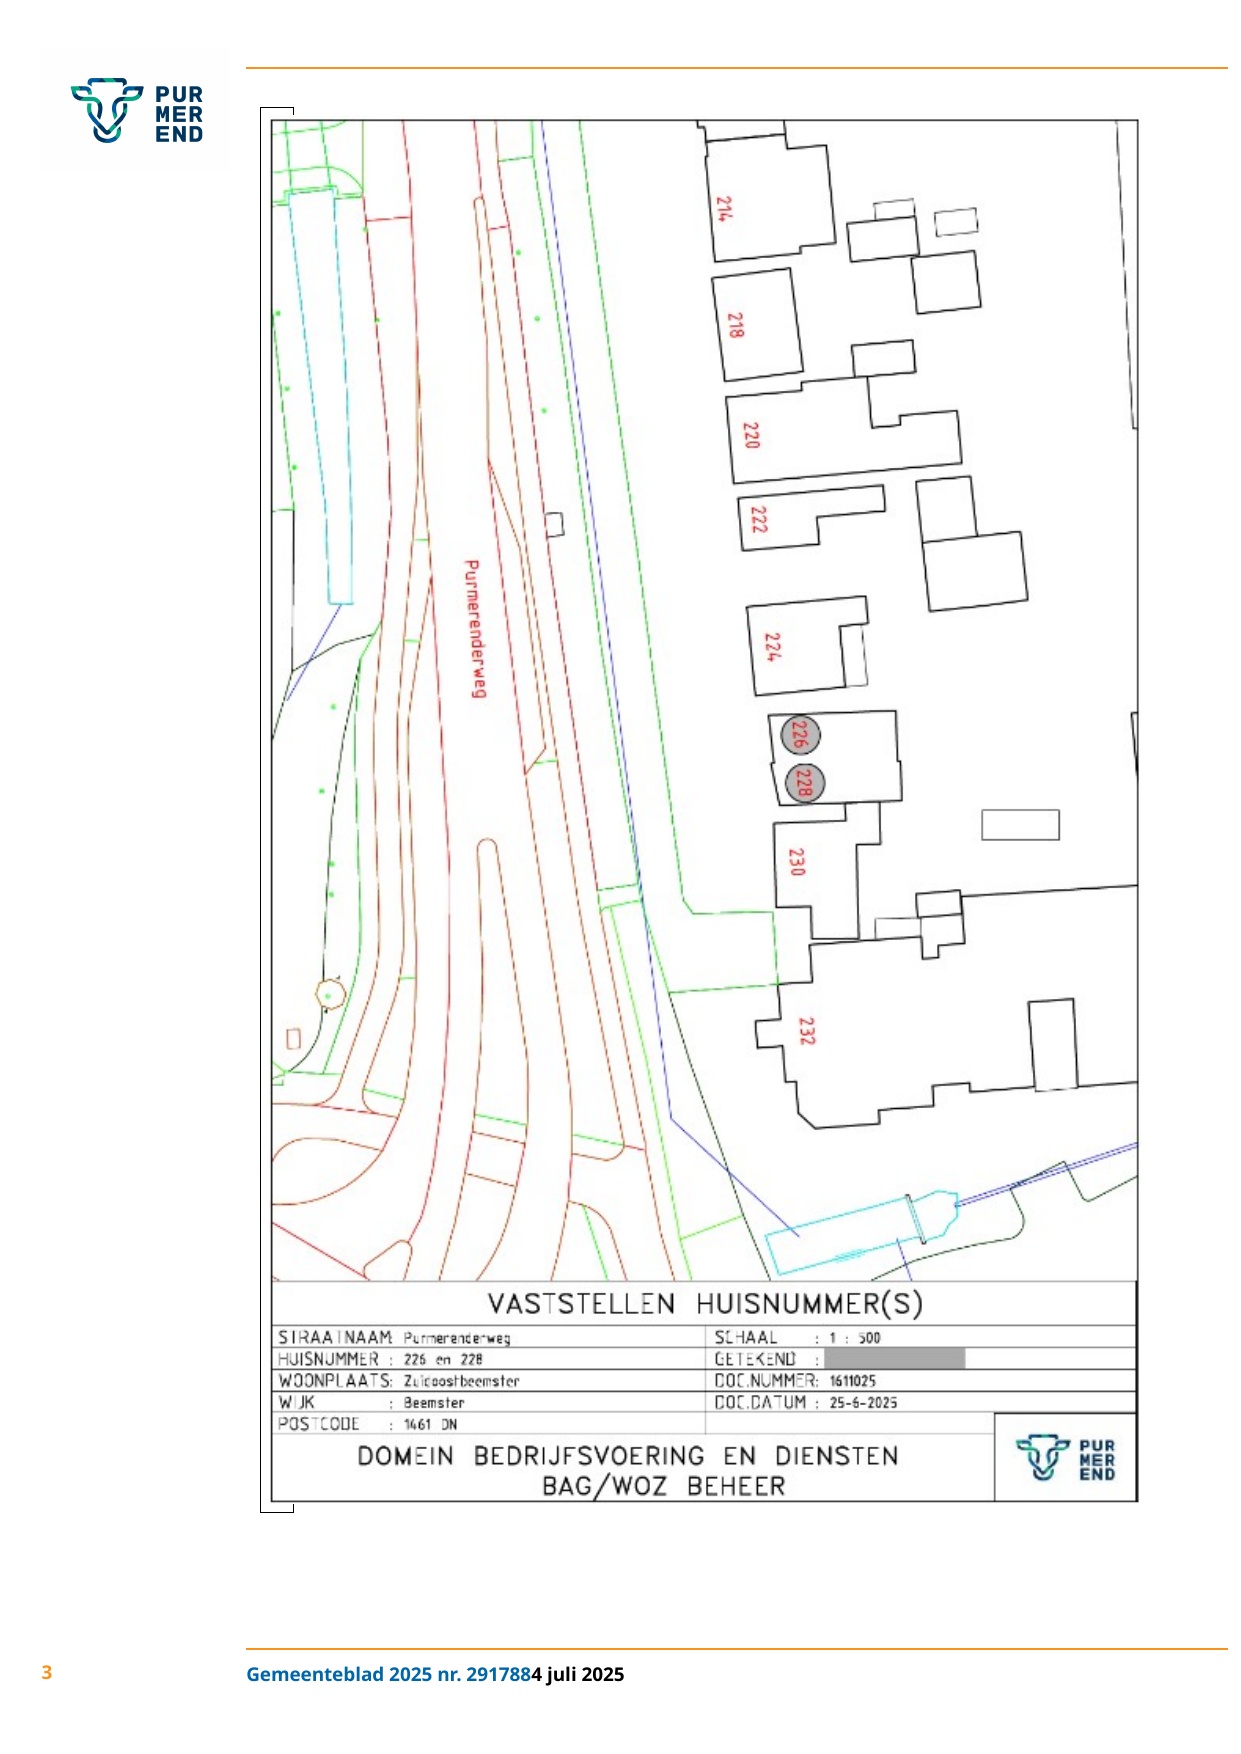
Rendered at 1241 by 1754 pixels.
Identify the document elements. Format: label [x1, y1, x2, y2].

picture [268, 115, 1142, 1504]
picture [41, 47, 231, 172]
